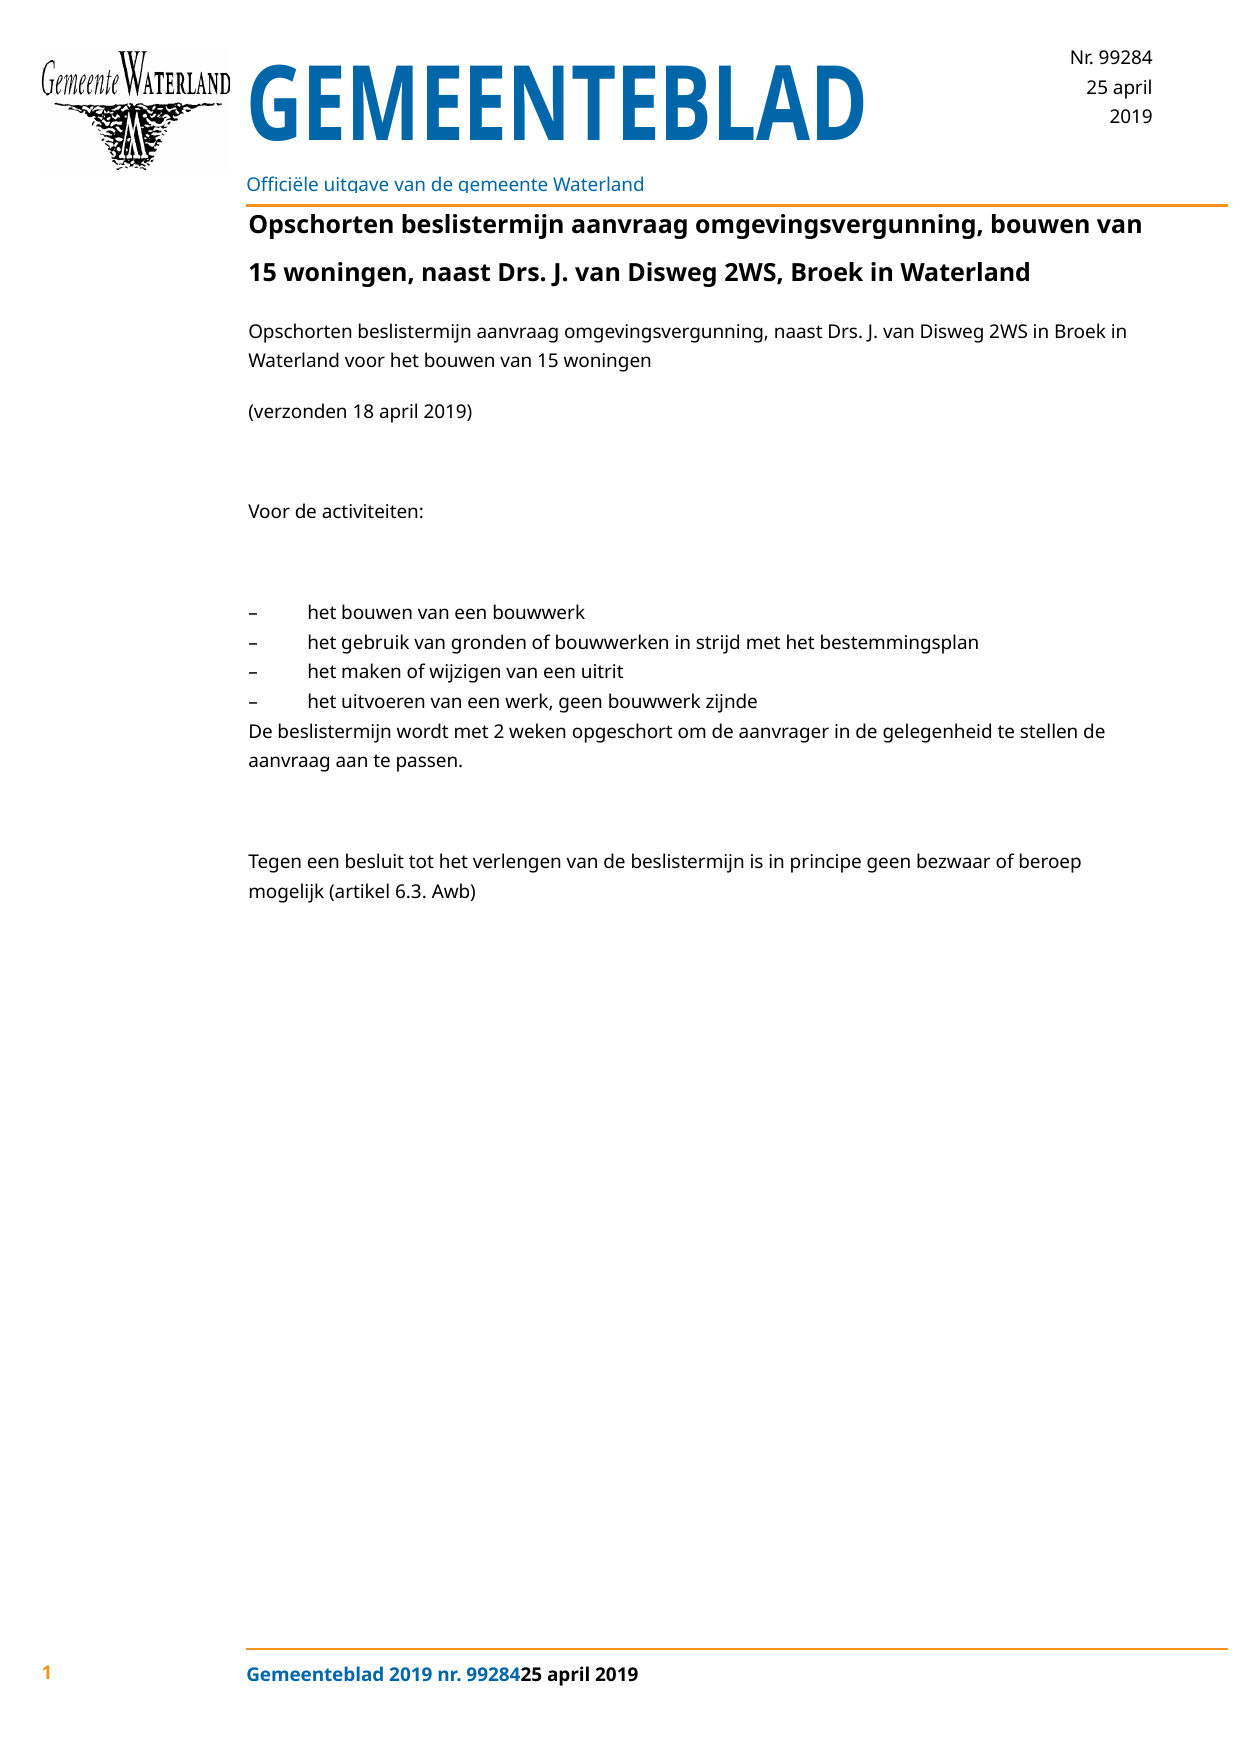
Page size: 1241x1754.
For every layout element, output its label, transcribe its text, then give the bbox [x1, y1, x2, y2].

text (verzonden 18 april 2019) [248, 398, 1152, 424]
list het gebruik van gronden of bouwwerken in strijd met het bestemmingsplan [248, 629, 1152, 655]
text De beslistermijn wordt met 2 weken opgeschort om de aanvrager in de gelegenheid te stellen de aanvraag aan te passen. [248, 718, 1152, 773]
list het bouwen van een bouwwerk [248, 599, 1152, 625]
text Opschorten beslistermijn aanvraag omgevingsvergunning, bouwen van 15 woningen, naast Drs. J. van Disweg 2WS, Broek in Waterland [248, 207, 1152, 288]
list het uitvoeren van een werk, geen bouwwerk zijnde [248, 688, 1152, 714]
text Tegen een besluit tot het verlengen van de beslistermijn is in principe geen bezwaar of beroep mogelijk (artikel 6.3. Awb) [248, 848, 1152, 904]
picture [41, 47, 231, 172]
list het maken of wijzigen van een uitrit [248, 659, 1152, 684]
text Opschorten beslistermijn aanvraag omgevingsvergunning, naast Drs. J. van Disweg 2WS in Broek in Waterland voor het bouwen van 15 woningen [248, 318, 1152, 373]
text Voor de activiteiten: [248, 499, 1152, 524]
